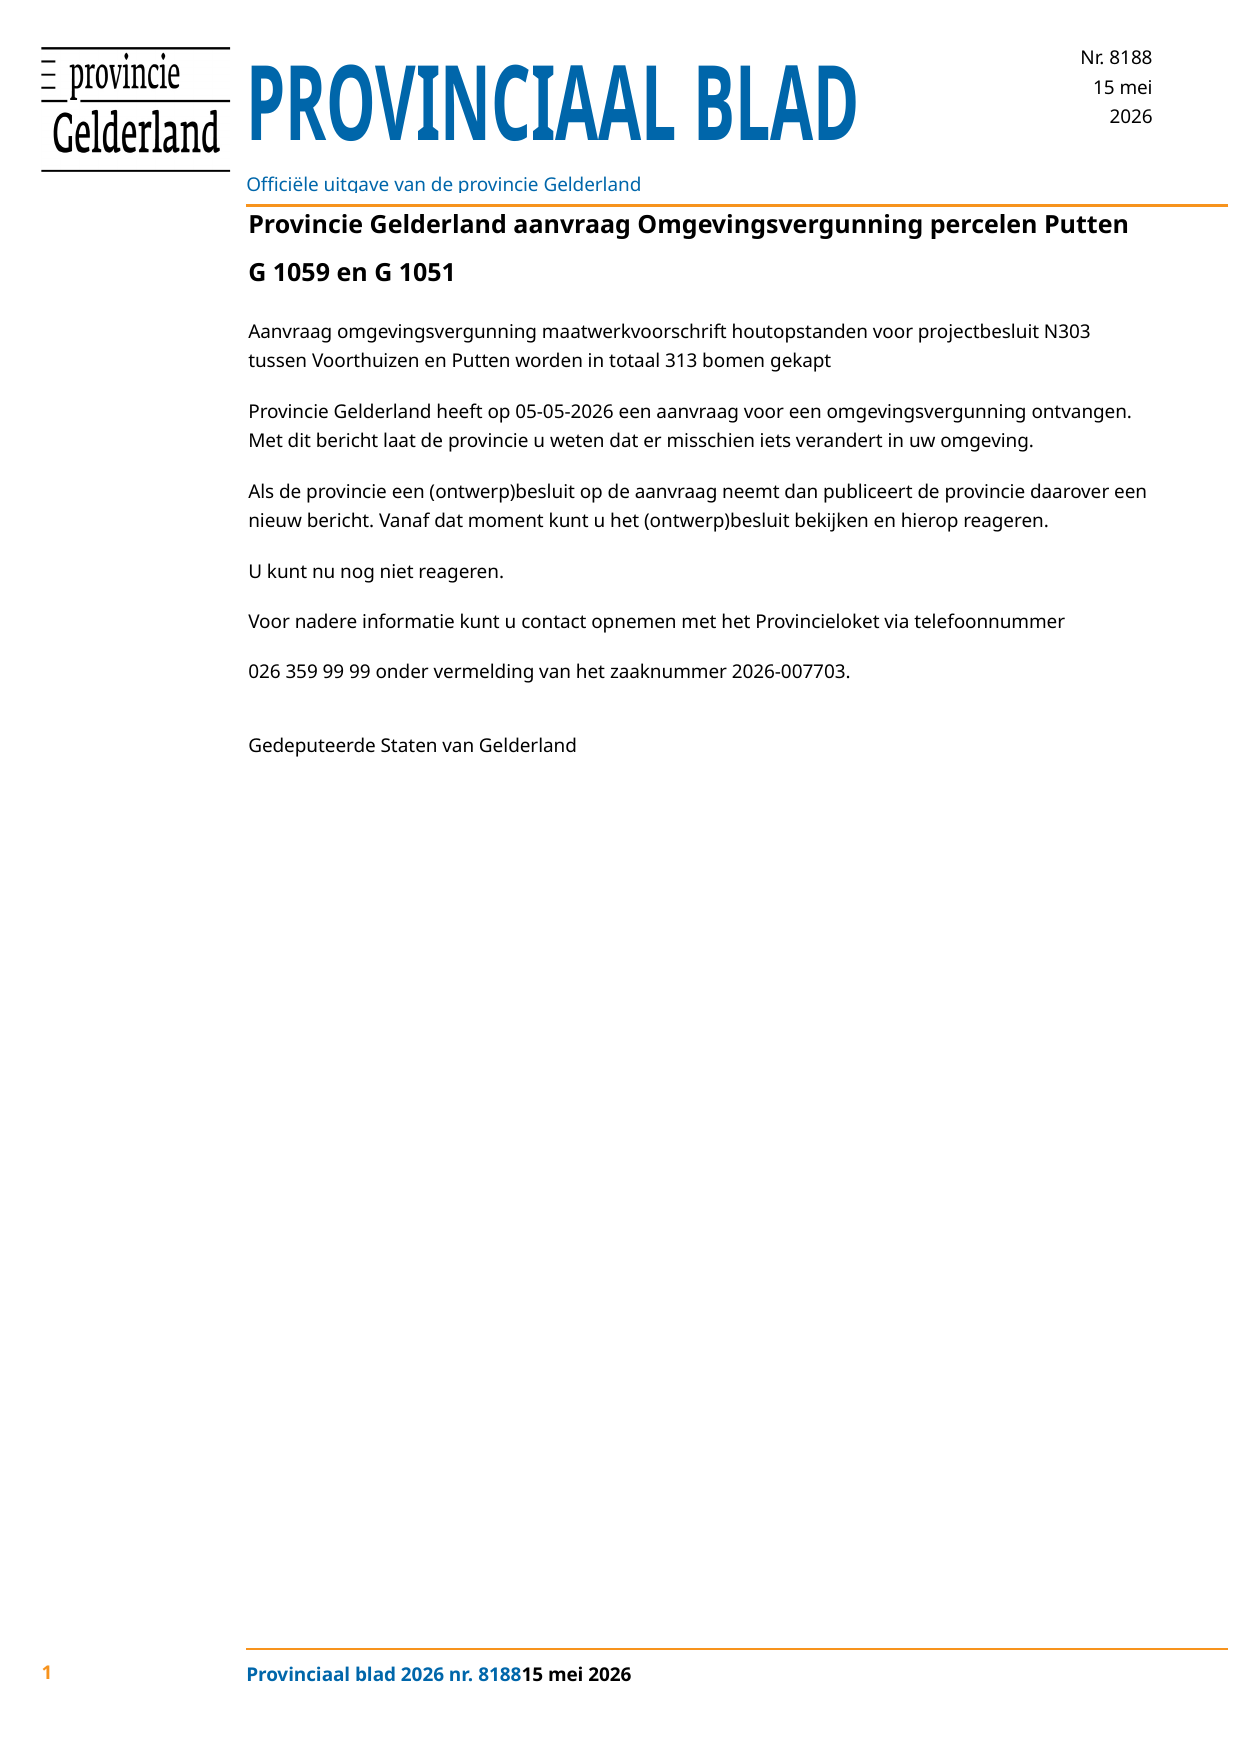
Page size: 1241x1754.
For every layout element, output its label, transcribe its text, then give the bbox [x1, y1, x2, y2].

text Provincie Gelderland heeft op 05-05-2026 een aanvraag voor een omgevingsvergunning ontvangen. Met dit bericht laat de provincie u weten dat er misschien iets verandert in uw omgeving. [248, 398, 1152, 453]
text Provincie Gelderland aanvraag Omgevingsvergunning percelen Putten G 1059 en G 1051 [248, 207, 1152, 288]
text 026 359 99 99 onder vermelding van het zaaknummer 2026-007703. [248, 659, 1152, 684]
text U kunt nu nog niet reageren. [248, 558, 1152, 584]
text Voor nadere informatie kunt u contact opnemen met het Provincieloket via telefoonnummer [248, 608, 1152, 634]
text Gedeputeerde Staten van Gelderland [248, 732, 1152, 758]
text Als de provincie een (ontwerp)besluit op de aanvraag neemt dan publiceert de provincie daarover een nieuw bericht. Vanaf dat moment kunt u het (ontwerp)besluit bekijken en hierop reageren. [248, 478, 1152, 533]
picture [41, 47, 231, 172]
text Aanvraag omgevingsvergunning maatwerkvoorschrift houtopstanden voor projectbesluit N303 tussen Voorthuizen en Putten worden in totaal 313 bomen gekapt [248, 318, 1152, 373]
